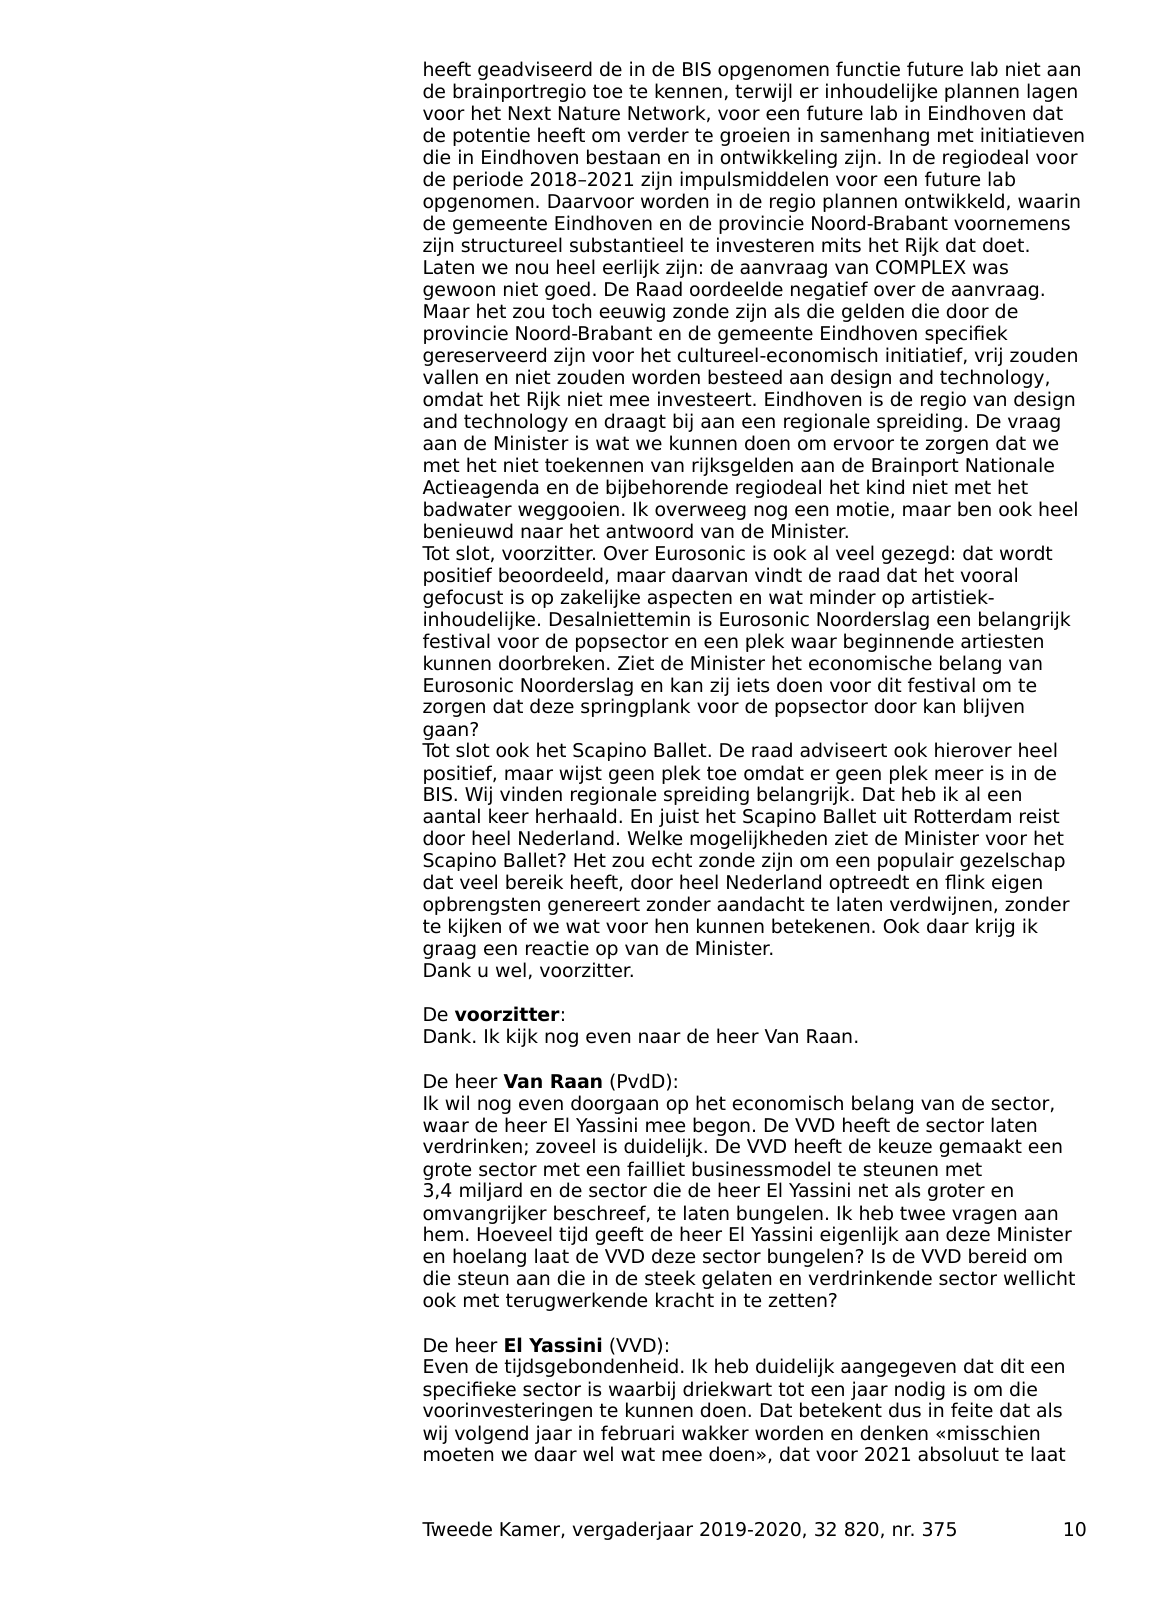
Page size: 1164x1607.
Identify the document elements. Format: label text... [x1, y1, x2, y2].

text De heer Van Raan (PvdD): [422, 1071, 1087, 1092]
text Tot slot, voorzitter. Over Eurosonic is ook al veel gezegd: dat wordt positief beoordeeld, maar daarvan vindt de raad dat het vooral gefocust is op zakelijke aspecten en wat minder op artistiek-inhoudelijke. Desalniettemin is Eurosonic Noorderslag een belangrijk festival voor de popsector en een plek waar beginnende artiesten kunnen doorbreken. Ziet de Minister het economische belang van Eurosonic Noorderslag en kan zij iets doen voor dit festival om te zorgen dat deze springplank voor de popsector door kan blijven gaan? [422, 543, 1087, 740]
text Dank. Ik kijk nog even naar de heer Van Raan. [422, 1026, 1087, 1048]
text Even de tijdsgebondenheid. Ik heb duidelijk aangegeven dat dit een specifieke sector is waarbij driekwart tot een jaar nodig is om die voorinvesteringen te kunnen doen. Dat betekent dus in feite dat als wij volgend jaar in februari wakker worden en denken «misschien moeten we daar wel wat mee doen», dat voor 2021 absoluut te laat [422, 1356, 1087, 1466]
text Ik wil nog even doorgaan op het economisch belang van de sector, waar de heer El Yassini mee begon. De VVD heeft de sector laten verdrinken; zoveel is duidelijk. De VVD heeft de keuze gemaakt een grote sector met een failliet businessmodel te steunen met 3,4 miljard en de sector die de heer El Yassini net als groter en omvangrijker beschreef, te laten bungelen. Ik heb twee vragen aan hem. Hoeveel tijd geeft de heer El Yassini eigenlijk aan deze Minister en hoelang laat de VVD deze sector bungelen? Is de VVD bereid om die steun aan die in de steek gelaten en verdrinkende sector wellicht ook met terugwerkende kracht in te zetten? [422, 1092, 1087, 1312]
text Dank u wel, voorzitter. [422, 960, 1087, 982]
text De voorzitter: [422, 1004, 1087, 1026]
text Tot slot ook het Scapino Ballet. De raad adviseert ook hierover heel positief, maar wijst geen plek toe omdat er geen plek meer is in de BIS. Wij vinden regionale spreiding belangrijk. Dat heb ik al een aantal keer herhaald. En juist het Scapino Ballet uit Rotterdam reist door heel Nederland. Welke mogelijkheden ziet de Minister voor het Scapino Ballet? Het zou echt zonde zijn om een populair gezelschap dat veel bereik heeft, door heel Nederland optreedt en flink eigen opbrengsten genereert zonder aandacht te laten verdwijnen, zonder te kijken of we wat voor hen kunnen betekenen. Ook daar krijg ik graag een reactie op van de Minister. [422, 740, 1087, 960]
text heeft geadviseerd de in de BIS opgenomen functie future lab niet aan de brainportregio toe te kennen, terwijl er inhoudelijke plannen lagen voor het Next Nature Network, voor een future lab in Eindhoven dat de potentie heeft om verder te groeien in samenhang met initiatieven die in Eindhoven bestaan en in ontwikkeling zijn. In de regiodeal voor de periode 2018–2021 zijn impulsmiddelen voor een future lab opgenomen. Daarvoor worden in de regio plannen ontwikkeld, waarin de gemeente Eindhoven en de provincie Noord-Brabant voornemens zijn structureel substantieel te investeren mits het Rijk dat doet. Laten we nou heel eerlijk zijn: de aanvraag van COMPLEX was gewoon niet goed. De Raad oordeelde negatief over de aanvraag. Maar het zou toch eeuwig zonde zijn als die gelden die door de provincie Noord-Brabant en de gemeente Eindhoven specifiek gereserveerd zijn voor het cultureel-economisch initiatief, vrij zouden vallen en niet zouden worden besteed aan design and technology, omdat het Rijk niet mee investeert. Eindhoven is de regio van design and technology en draagt bij aan een regionale spreiding. De vraag aan de Minister is wat we kunnen doen om ervoor te zorgen dat we met het niet toekennen van rijksgelden aan de Brainport Nationale Actieagenda en de bijbehorende regiodeal het kind niet met het badwater weggooien. Ik overweeg nog een motie, maar ben ook heel benieuwd naar het antwoord van de Minister. [422, 59, 1087, 543]
text De heer El Yassini (VVD): [422, 1334, 1087, 1356]
